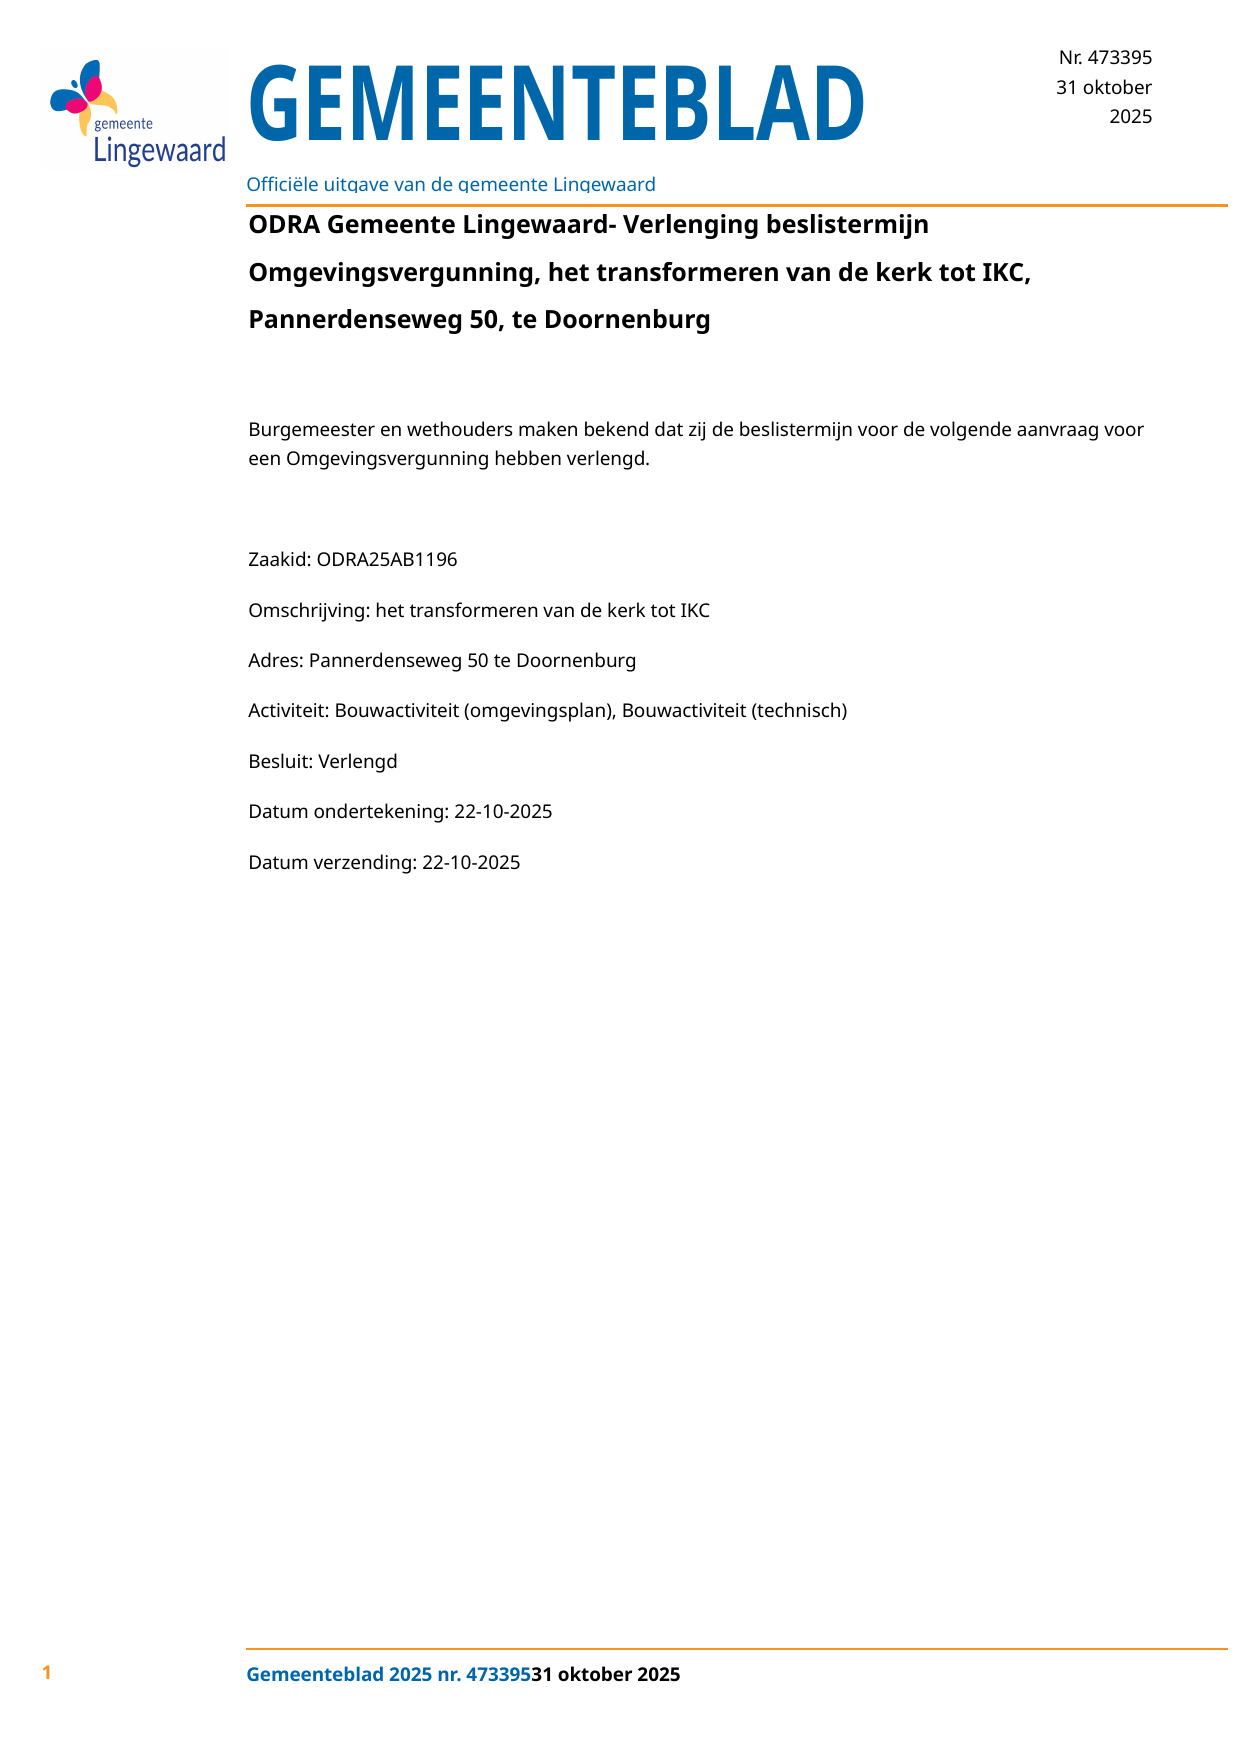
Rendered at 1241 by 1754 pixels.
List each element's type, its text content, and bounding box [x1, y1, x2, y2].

text Burgemeester en wethouders maken bekend dat zij de beslistermijn voor de volgende aanvraag voor een Omgevingsvergunning hebben verlengd. [248, 416, 1152, 471]
text Zaakid: ODRA25AB1196 [248, 546, 1152, 572]
text Adres: Pannerdenseweg 50 te Doornenburg [248, 647, 1152, 673]
text Datum ondertekening: 22-10-2025 [248, 798, 1152, 824]
text Besluit: Verlengd [248, 748, 1152, 774]
text Datum verzending: 22-10-2025 [248, 849, 1152, 874]
text Activiteit: Bouwactiviteit (omgevingsplan), Bouwactiviteit (technisch) [248, 698, 1152, 723]
text Omschrijving: het transformeren van de kerk tot IKC [248, 597, 1152, 622]
picture [41, 47, 231, 172]
text ODRA Gemeente Lingewaard- Verlenging beslistermijn Omgevingsvergunning, het transformeren van de kerk tot IKC, Pannerdenseweg 50, te Doornenburg [248, 207, 1152, 336]
